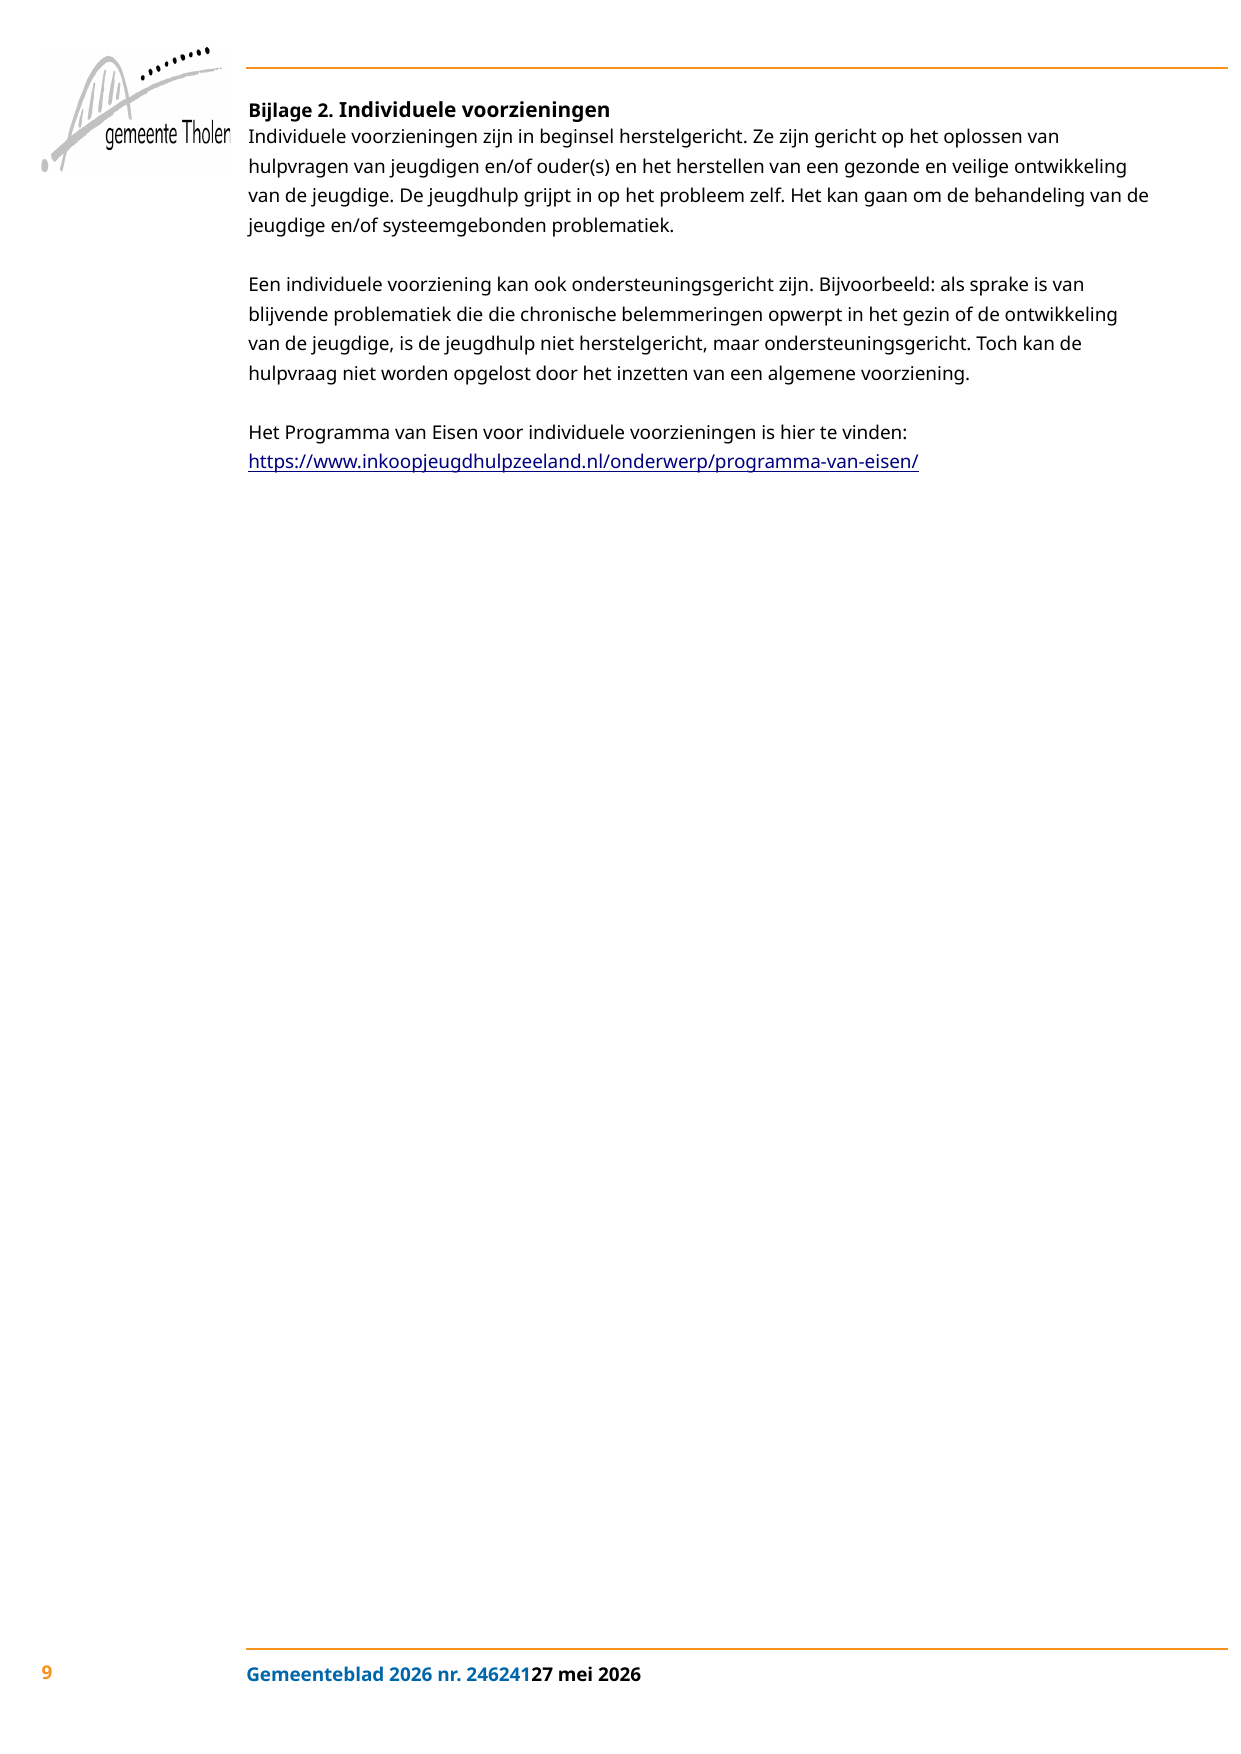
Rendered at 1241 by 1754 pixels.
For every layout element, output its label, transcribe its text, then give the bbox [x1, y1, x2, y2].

text Het Programma van Eisen voor individuele voorzieningen is hier te vinden: https://www.inkoopjeugdhulpzeeland.nl/onderwerp/programma-van-eisen/ [248, 419, 1152, 474]
text Bijlage 2. Individuele voorzieningen [248, 95, 1152, 123]
picture [41, 47, 231, 172]
text Een individuele voorziening kan ook ondersteuningsgericht zijn. Bijvoorbeeld: als sprake is van blijvende problematiek die die chronische belemmeringen opwerpt in het gezin of de ontwikkeling van de jeugdige, is de jeugdhulp niet herstelgericht, maar ondersteuningsgericht. Toch kan de hulpvraag niet worden opgelost door het inzetten van een algemene voorziening. [248, 271, 1152, 386]
text Individuele voorzieningen zijn in beginsel herstelgericht. Ze zijn gericht op het oplossen van hulpvragen van jeugdigen en/of ouder(s) en het herstellen van een gezonde en veilige ontwikkeling van de jeugdige. De jeugdhulp grijpt in op het probleem zelf. Het kan gaan om de behandeling van de jeugdige en/of systeemgebonden problematiek. [248, 123, 1152, 238]
